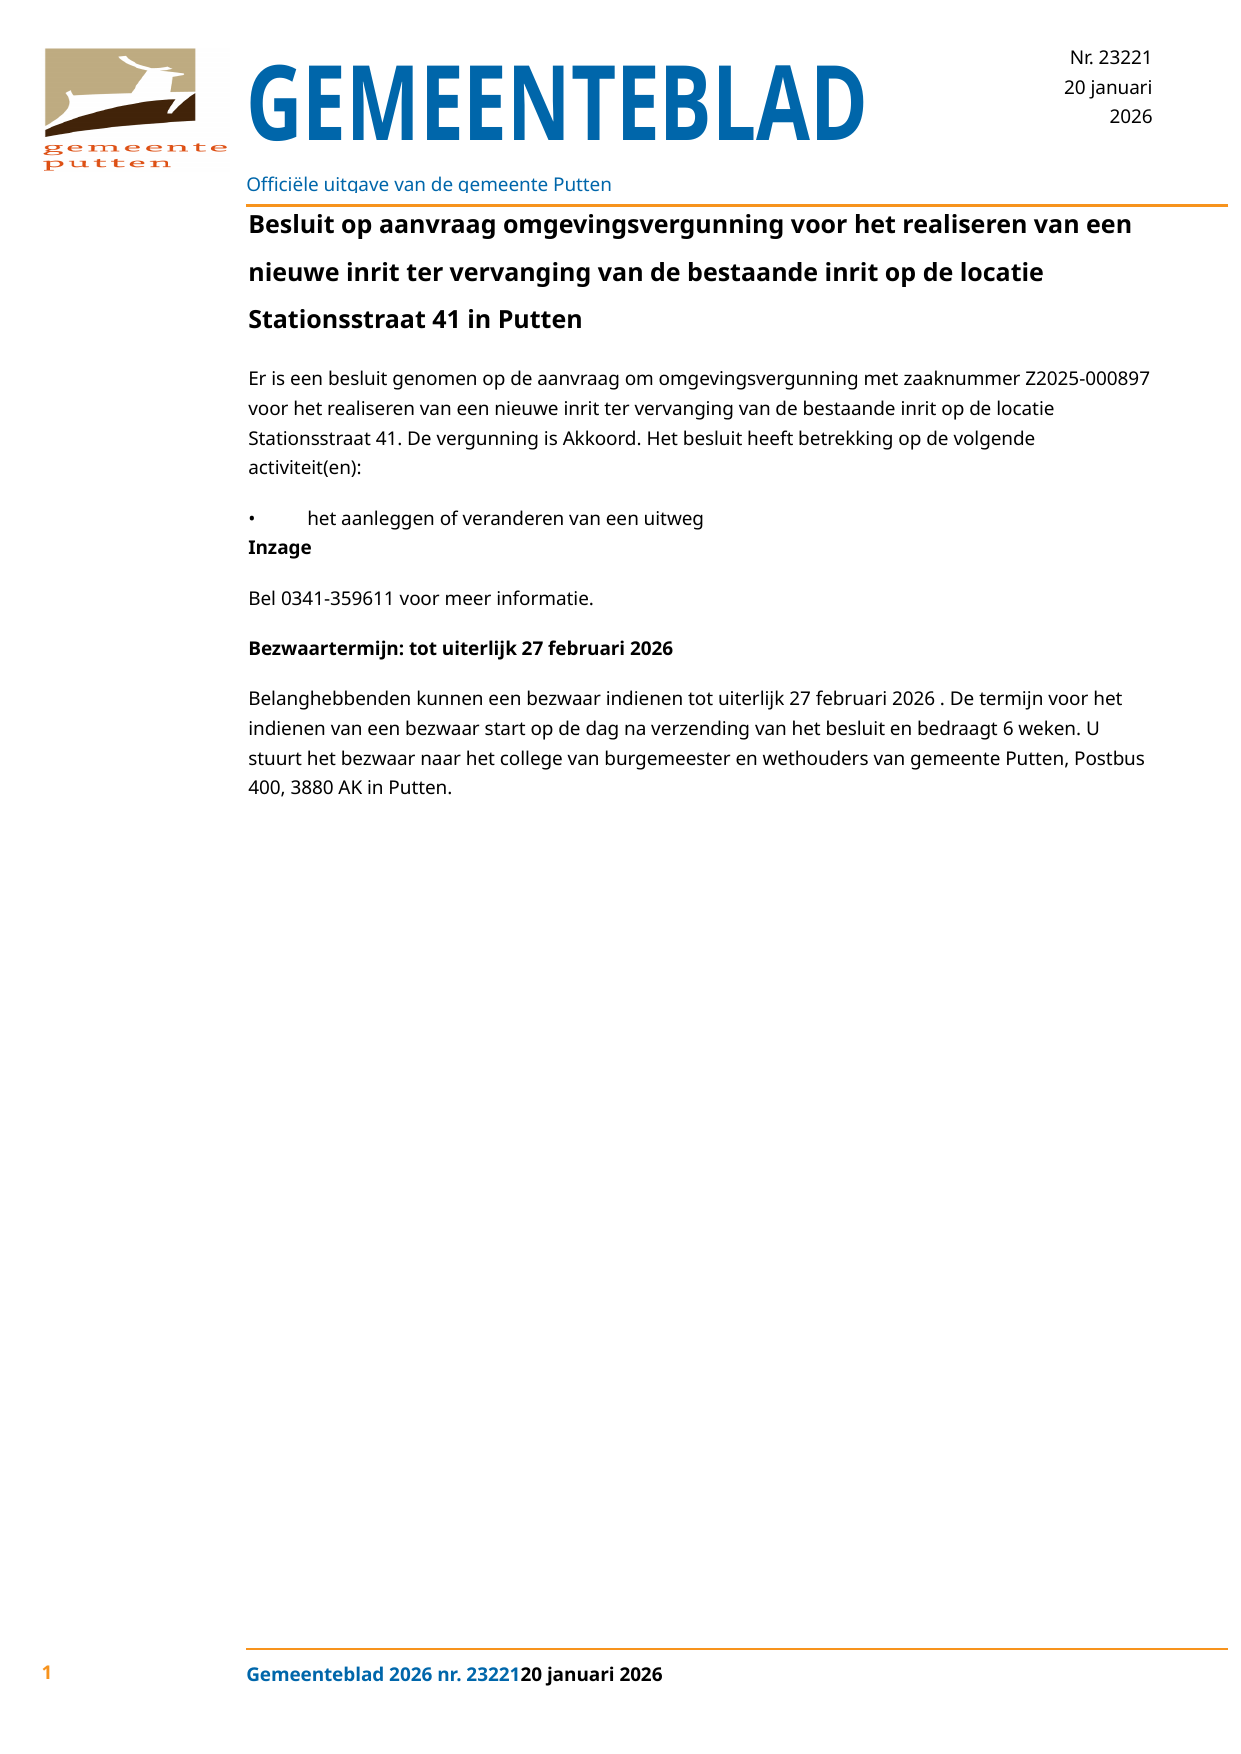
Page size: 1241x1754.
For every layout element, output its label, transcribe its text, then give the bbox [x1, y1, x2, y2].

text Bel 0341-359611 voor meer informatie. [248, 585, 1152, 610]
picture [41, 47, 231, 172]
text Er is een besluit genomen op de aanvraag om omgevingsvergunning met zaaknummer Z2025-000897 voor het realiseren van een nieuwe inrit ter vervanging van de bestaande inrit op de locatie Stationsstraat 41. De vergunning is Akkoord. Het besluit heeft betrekking op de volgende activiteit(en): [248, 366, 1152, 480]
text Besluit op aanvraag omgevingsvergunning voor het realiseren van een nieuwe inrit ter vervanging van de bestaande inrit op de locatie Stationsstraat 41 in Putten [248, 207, 1152, 336]
text Belanghebbenden kunnen een bezwaar indienen tot uiterlijk 27 februari 2026 . De termijn voor het indienen van een bezwaar start op de dag na verzending van het besluit en bedraagt 6 weken. U stuurt het bezwaar naar het college van burgemeester en wethouders van gemeente Putten, Postbus 400, 3880 AK in Putten. [248, 686, 1152, 800]
text Inzage [248, 534, 1152, 560]
text Bezwaartermijn: tot uiterlijk 27 februari 2026 [248, 635, 1152, 661]
list het aanleggen of veranderen van een uitweg [248, 505, 1152, 530]
